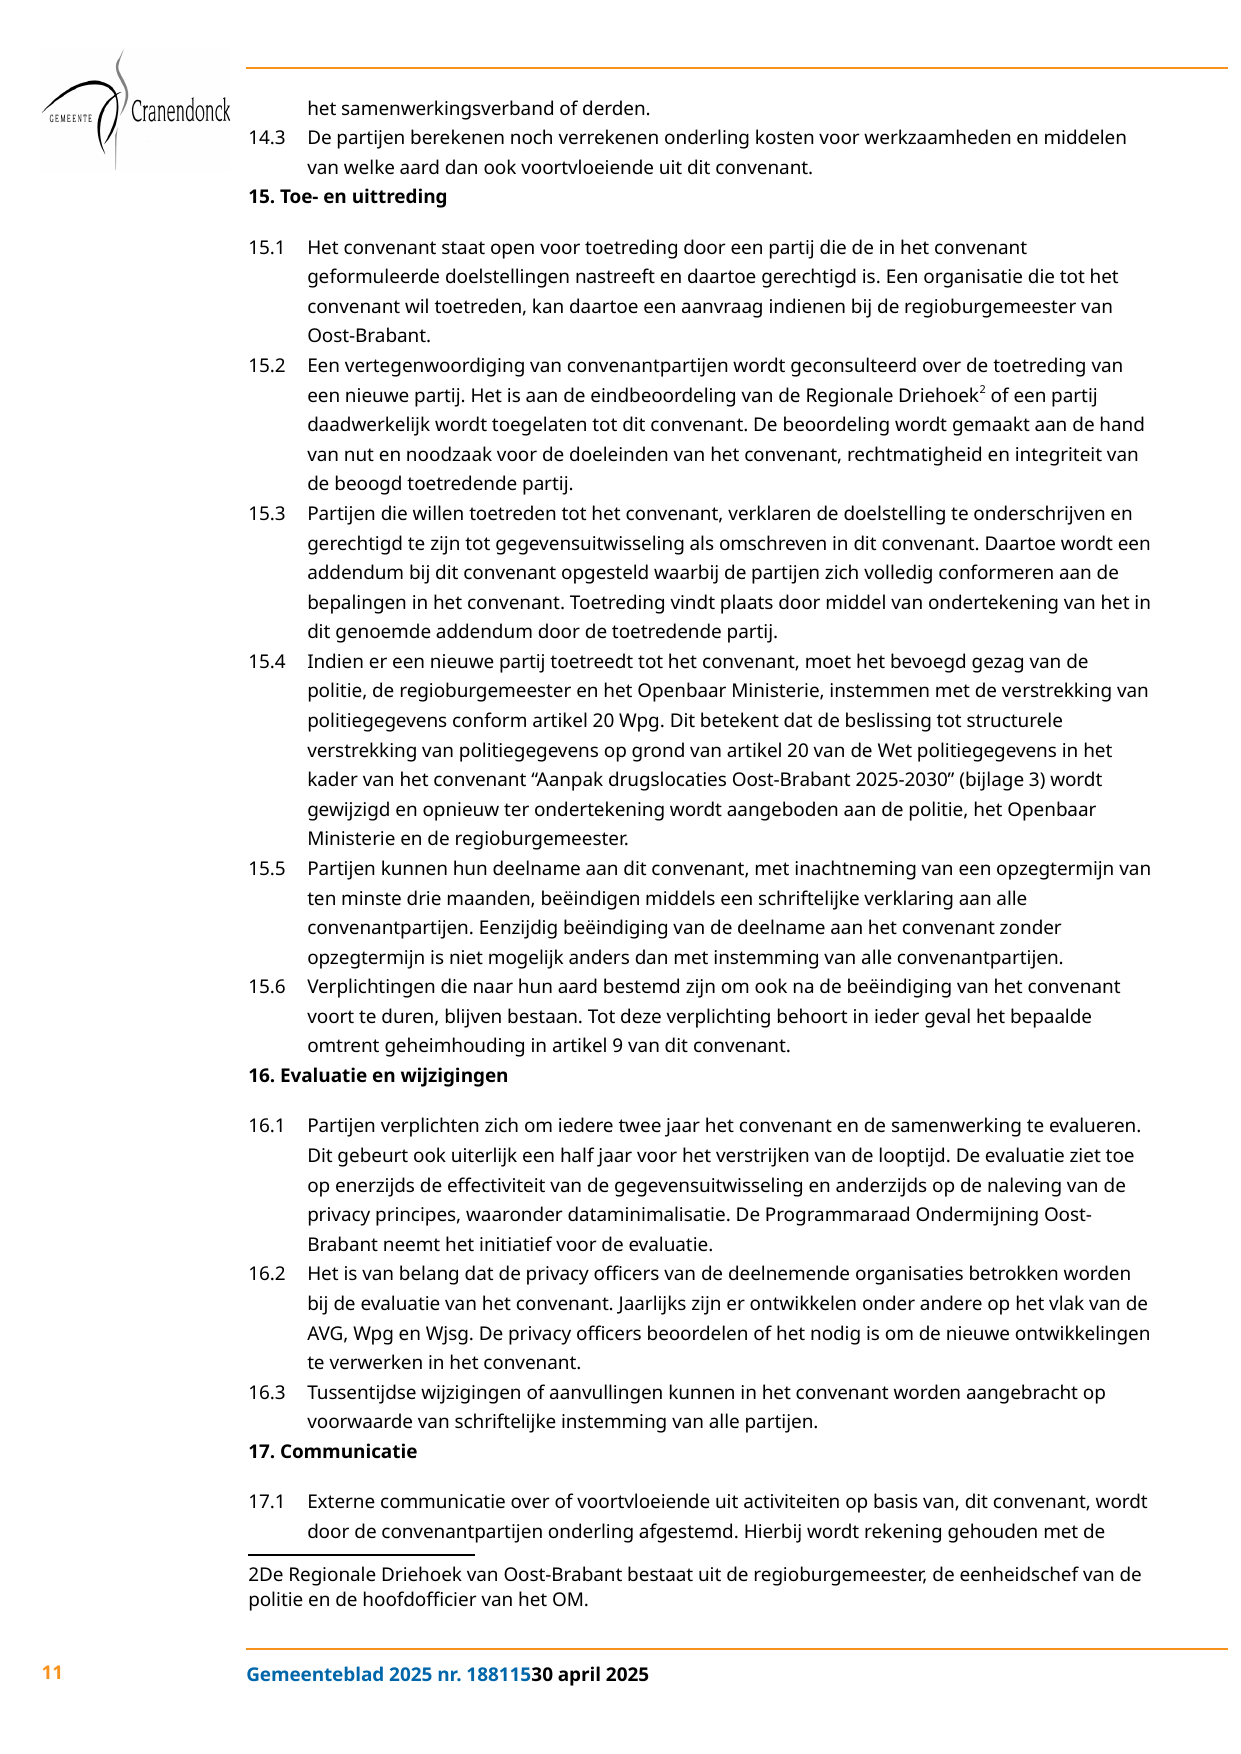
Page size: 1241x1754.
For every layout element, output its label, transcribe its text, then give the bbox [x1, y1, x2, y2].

list Partijen kunnen hun deelname aan dit convenant, met inachtneming van een opzegtermijn van ten minste drie maanden, beëindigen middels een schriftelijke verklaring aan alle convenantpartijen. Eenzijdig beëindiging van de deelname aan het convenant zonder opzegtermijn is niet mogelijk anders dan met instemming van alle convenantpartijen. [248, 855, 1152, 970]
list Een vertegenwoordiging van convenantpartijen wordt geconsulteerd over de toetreding van een nieuwe partij. Het is aan de eindbeoordeling van de Regionale Driehoek of een partij daadwerkelijk wordt toegelaten tot dit convenant. De beoordeling wordt gemaakt aan de hand van nut en noodzaak voor de doeleinden van het convenant, rechtmatigheid en integriteit van de beoogd toetredende partij. [248, 352, 1152, 496]
text 15. Toe- en uittreding [248, 183, 1152, 209]
text 16. Evaluatie en wijzigingen [248, 1062, 1152, 1088]
list Het is van belang dat de privacy officers van de deelnemende organisaties betrokken worden bij de evaluatie van het convenant. Jaarlijks zijn er ontwikkelen onder andere op het vlak van de AVG, Wpg en Wjsg. De privacy officers beoordelen of het nodig is om de nieuwe ontwikkelingen te verwerken in het convenant. [248, 1261, 1152, 1375]
list De Regionale Driehoek van Oost-Brabant bestaat uit de regioburgemeester, de eenheidschef van de politie en de hoofdofficier van het OM. [248, 1561, 1152, 1612]
list Indien er een nieuwe partij toetreedt tot het convenant, moet het bevoegd gezag van de politie, de regioburgemeester en het Openbaar Ministerie, instemmen met de verstrekking van politiegegevens conform artikel 20 Wpg. Dit betekent dat de beslissing tot structurele verstrekking van politiegegevens op grond van artikel 20 van de Wet politiegegevens in het kader van het convenant “Aanpak drugslocaties Oost-Brabant 2025-2030” (bijlage 3) wordt gewijzigd en opnieuw ter ondertekening wordt aangeboden aan de politie, het Openbaar Ministerie en de regioburgemeester. [248, 648, 1152, 851]
list Verplichtingen die naar hun aard bestemd zijn om ook na de beëindiging van het convenant voort te duren, blijven bestaan. Tot deze verplichting behoort in ieder geval het bepaalde omtrent geheimhouding in artikel 9 van dit convenant. [248, 973, 1152, 1058]
list Het convenant staat open voor toetreding door een partij die de in het convenant geformuleerde doelstellingen nastreeft en daartoe gerechtigd is. Een organisatie die tot het convenant wil toetreden, kan daartoe een aanvraag indienen bij de regioburgemeester van Oost-Brabant. [248, 234, 1152, 348]
list Externe communicatie over of voortvloeiende uit activiteiten op basis van, dit convenant, wordt door de convenantpartijen onderling afgestemd. Hierbij wordt rekening gehouden met de [248, 1488, 1152, 1544]
list Partijen die willen toetreden tot het convenant, verklaren de doelstelling te onderschrijven en gerechtigd te zijn tot gegevensuitwisseling als omschreven in dit convenant. Daartoe wordt een addendum bij dit convenant opgesteld waarbij de partijen zich volledig conformeren aan de bepalingen in het convenant. Toetreding vindt plaats door middel van ondertekening van het in dit genoemde addendum door de toetredende partij. [248, 500, 1152, 644]
list De partijen berekenen noch verrekenen onderling kosten voor werkzaamheden en middelen van welke aard dan ook voortvloeiende uit dit convenant. [248, 124, 1152, 180]
picture [41, 47, 231, 172]
text 17. Communicatie [248, 1438, 1152, 1464]
list Tussentijdse wijzigingen of aanvullingen kunnen in het convenant worden aangebracht op voorwaarde van schriftelijke instemming van alle partijen. [248, 1379, 1152, 1434]
list het samenwerkingsverband of derden. [248, 95, 1152, 121]
list Partijen verplichten zich om iedere twee jaar het convenant en de samenwerking te evalueren. Dit gebeurt ook uiterlijk een half jaar voor het verstrijken van de looptijd. De evaluatie ziet toe op enerzijds de effectiviteit van de gegevensuitwisseling en anderzijds op de naleving van de privacy principes, waaronder dataminimalisatie. De Programmaraad Ondermijning Oost-Brabant neemt het initiatief voor de evaluatie. [248, 1113, 1152, 1257]
